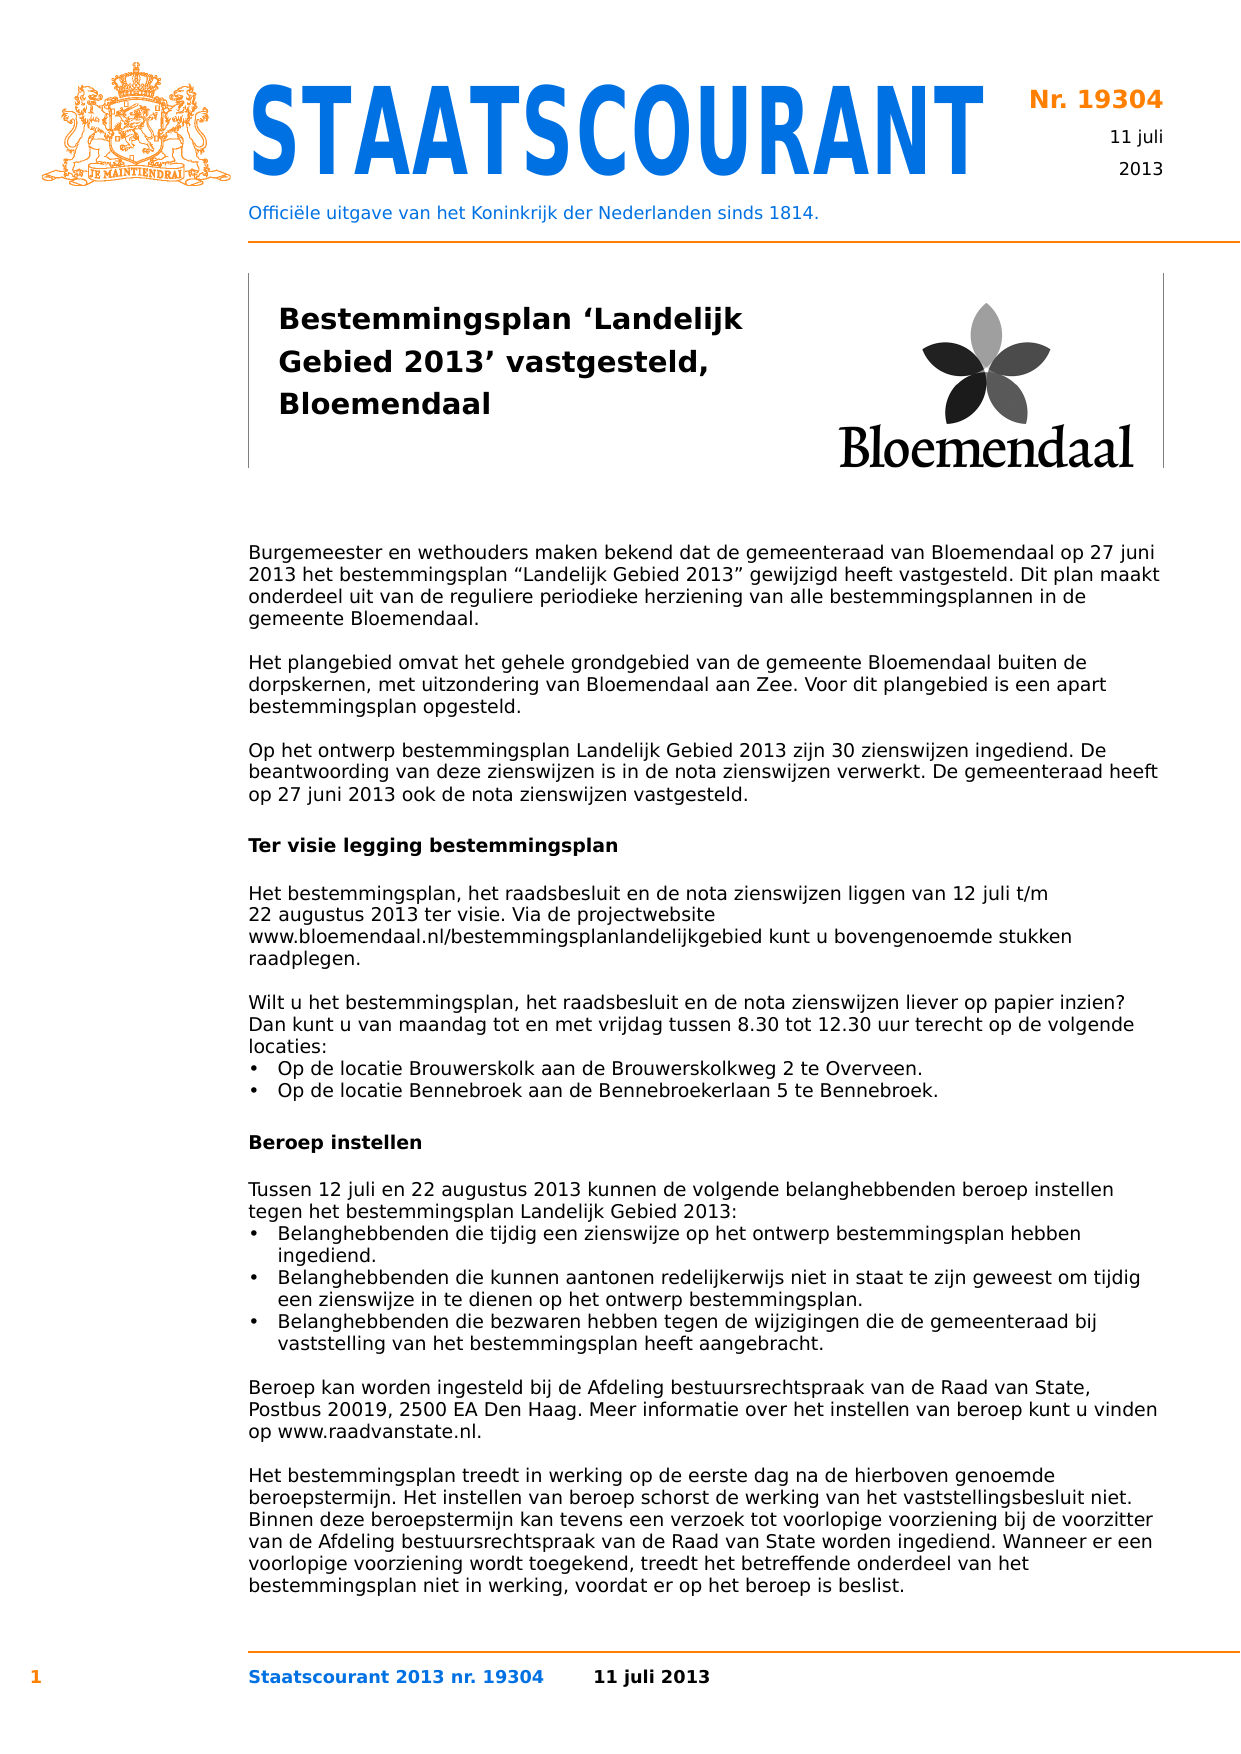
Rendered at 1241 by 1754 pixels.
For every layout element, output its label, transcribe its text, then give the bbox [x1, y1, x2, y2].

text Burgemeester en wethouders maken bekend dat de gemeenteraad van Bloemendaal op 27 juni 2013 het bestemmingsplan “Landelijk Gebied 2013” gewijzigd heeft vastgesteld. Dit plan maakt onderdeel uit van de reguliere periodieke herziening van alle bestemmingsplannen in de gemeente Bloemendaal. [248, 542, 1163, 630]
table_header [25, 62, 248, 241]
subtitle Beroep instellen [248, 1132, 1163, 1154]
text Wilt u het bestemmingsplan, het raadsbesluit en de nota zienswijzen liever op papier inzien? Dan kunt u van maandag tot en met vrijdag tussen 8.30 tot 12.30 uur terecht op de volgende locaties: [248, 992, 1163, 1058]
picture [41, 62, 231, 186]
text Het plangebied omvat het gehele grondgebied van de gemeente Bloemendaal buiten de dorpskernen, met uitzondering van Bloemendaal aan Zee. Voor dit plangebied is een apart bestemmingsplan opgesteld. [248, 652, 1163, 718]
text • Belanghebbenden die tijdig een zienswijze op het ontwerp bestemmingsplan hebben ingediend. [248, 1223, 1163, 1267]
text Op het ontwerp bestemmingsplan Landelijk Gebied 2013 zijn 30 zienswijzen ingediend. De beantwoording van deze zienswijzen is in de nota zienswijzen verwerkt. De gemeenteraad heeft op 27 juni 2013 ook de nota zienswijzen vastgesteld. [248, 739, 1163, 805]
text Het bestemmingsplan, het raadsbesluit en de nota zienswijzen liggen van 12 juli t/m 22 augustus 2013 ter visie. Via de projectwebsite www.bloemendaal.nl/bestemmingsplanlandelijkgebied kunt u bovengenoemde stukken raadplegen. [248, 882, 1163, 970]
text Beroep kan worden ingesteld bij de Afdeling bestuursrechtspraak van de Raad van State, Postbus 20019, 2500 EA Den Haag. Meer informatie over het instellen van beroep kunt u vinden op www.raadvanstate.nl. [248, 1377, 1163, 1443]
text • Belanghebbenden die bezwaren hebben tegen de wijzigingen die de gemeenteraad bij vaststelling van het bestemmingsplan heeft aangebracht. [248, 1311, 1163, 1355]
table_header STAATSCOURANT [248, 62, 998, 203]
table_header Nr. 19304 [998, 62, 1240, 121]
text • Belanghebbenden die kunnen aantonen redelijkerwijs niet in staat te zijn geweest om tijdig een zienswijze in te dienen op het ontwerp bestemmingsplan. [248, 1267, 1163, 1311]
text Tussen 12 juli en 22 augustus 2013 kunnen de volgende belanghebbenden beroep instellen tegen het bestemmingsplan Landelijk Gebied 2013: [248, 1179, 1163, 1223]
text • Op de locatie Brouwerskolk aan de Brouwerskolkweg 2 te Overveen. [248, 1058, 1163, 1080]
picture [838, 302, 1134, 468]
table_cell 2013 [998, 153, 1240, 203]
text Het bestemmingsplan treedt in werking op de eerste dag na de hierboven genoemde beroepstermijn. Het instellen van beroep schorst de werking van het vaststellingsbesluit niet. Binnen deze beroepstermijn kan tevens een verzoek tot voorlopige voorziening bij de voorzitter van de Afdeling bestuursrechtspraak van de Raad van State worden ingediend. Wanneer er een voorlopige voorziening wordt toegekend, treedt het betreffende onderdeel van het bestemmingsplan niet in werking, voordat er op het beroep is beslist. [248, 1464, 1163, 1596]
subtitle Ter visie legging bestemmingsplan [248, 835, 1163, 857]
text • Op de locatie Bennebroek aan de Bennebroekerlaan 5 te Bennebroek. [248, 1080, 1163, 1102]
subtitle Bestemmingsplan ‘Landelijk Gebied 2013’ vastgesteld, Bloemendaal [249, 273, 1163, 468]
table_cell 11 juli [998, 121, 1240, 153]
table_cell Officiële uitgave van het Koninkrijk der Nederlanden sinds 1814. [248, 203, 1240, 241]
